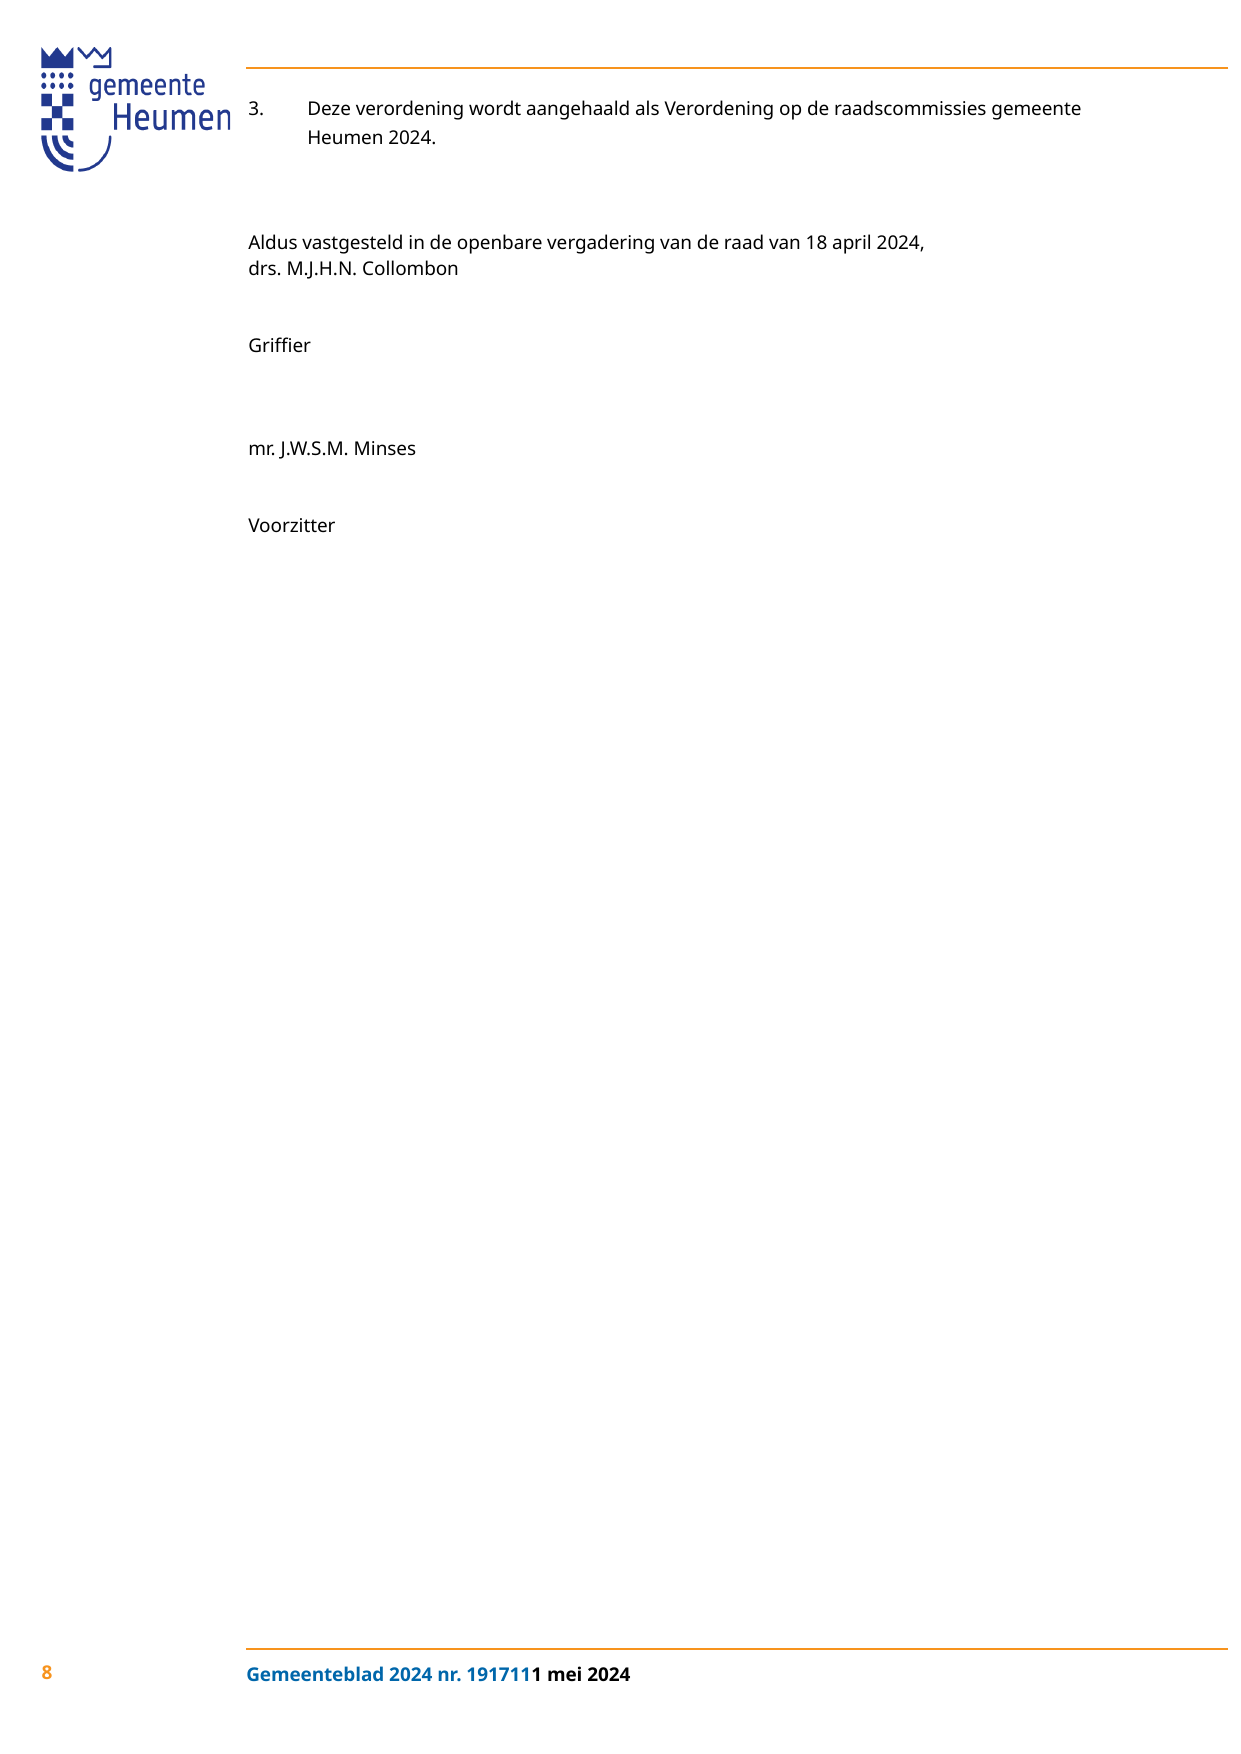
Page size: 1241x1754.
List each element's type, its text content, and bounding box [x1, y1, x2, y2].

text Griffier [248, 332, 1152, 358]
picture [41, 47, 231, 172]
text Voorzitter [248, 512, 1152, 538]
list Deze verordening wordt aangehaald als Verordening op de raadscommissies gemeente Heumen 2024. [248, 95, 1152, 150]
text Aldus vastgesteld in de openbare vergadering van de raad van 18 april 2024, [248, 229, 1152, 255]
text drs. M.J.H.N. Collombon [248, 255, 1152, 281]
text mr. J.W.S.M. Minses [248, 435, 1152, 461]
